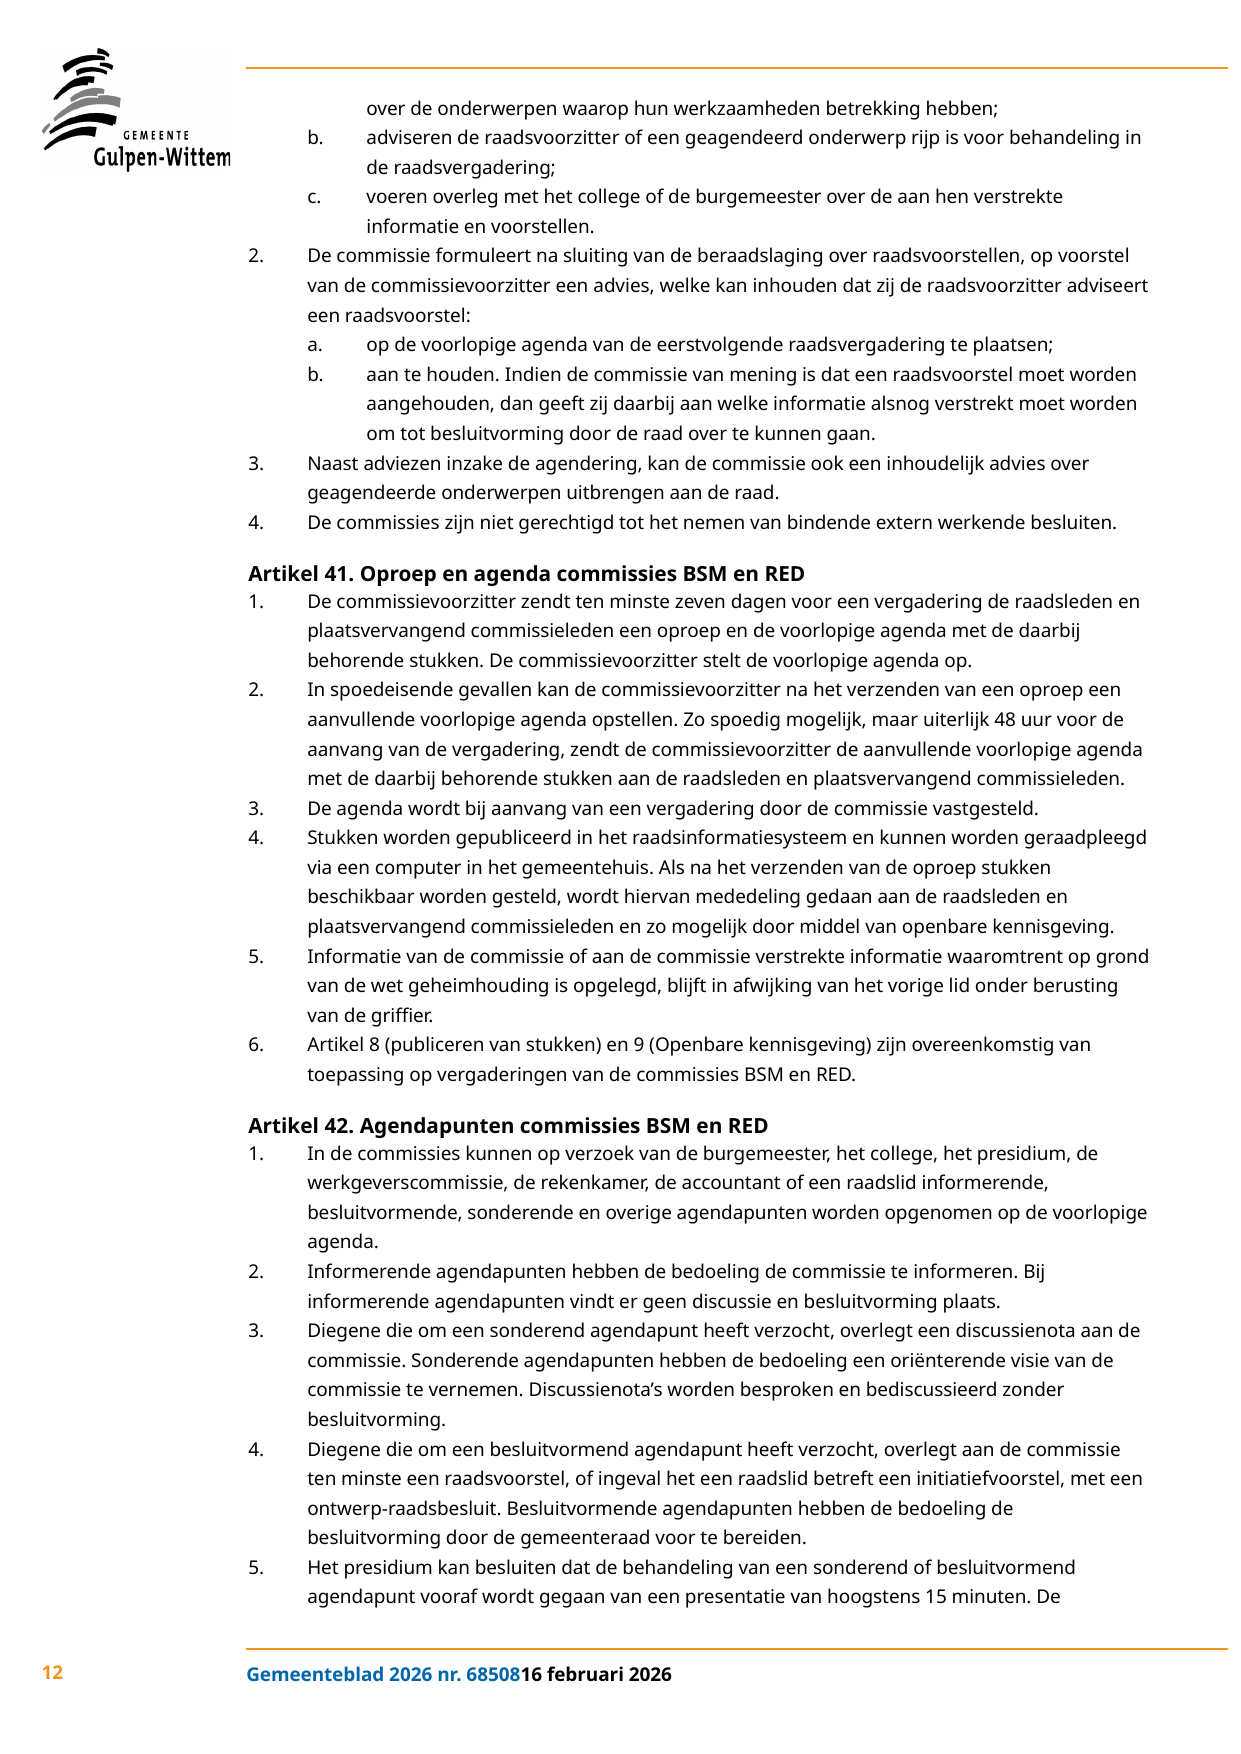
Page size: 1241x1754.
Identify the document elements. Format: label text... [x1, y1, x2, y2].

list Informerende agendapunten hebben de bedoeling de commissie te informeren. Bij informerende agendapunten vindt er geen discussie en besluitvorming plaats. [248, 1258, 1152, 1314]
text Artikel 42. Agendapunten commissies BSM en RED [248, 1112, 1152, 1140]
picture [41, 47, 231, 172]
list Diegene die om een besluitvormend agendapunt heeft verzocht, overlegt aan de commissie ten minste een raadsvoorstel, of ingeval het een raadslid betreft een initiatiefvoorstel, met een ontwerp-raadsbesluit. Besluitvormende agendapunten hebben de bedoeling de besluitvorming door de gemeenteraad voor te bereiden. [248, 1436, 1152, 1550]
list De commissie formuleert na sluiting van de beraadslaging over raadsvoorstellen, op voorstel van de commissievoorzitter een advies, welke kan inhouden dat zij de raadsvoorzitter adviseert een raadsvoorstel: [248, 243, 1152, 328]
list De commissies zijn niet gerechtigd tot het nemen van bindende extern werkende besluiten. [248, 509, 1152, 535]
list aan te houden. Indien de commissie van mening is dat een raadsvoorstel moet worden aangehouden, dan geeft zij daarbij aan welke informatie alsnog verstrekt moet worden om tot besluitvorming door de raad over te kunnen gaan. [307, 361, 1152, 446]
list De agenda wordt bij aanvang van een vergadering door de commissie vastgesteld. [248, 795, 1152, 821]
list De commissievoorzitter zendt ten minste zeven dagen voor een vergadering de raadsleden en plaatsvervangend commissieleden een oproep en de voorlopige agenda met de daarbij behorende stukken. De commissievoorzitter stelt de voorlopige agenda op. [248, 588, 1152, 673]
list adviseren de raadsvoorzitter of een geagendeerd onderwerp rijp is voor behandeling in de raadsvergadering; [307, 124, 1152, 180]
list Artikel 8 (publiceren van stukken) en 9 (Openbare kennisgeving) zijn overeenkomstig van toepassing op vergaderingen van de commissies BSM en RED. [248, 1032, 1152, 1087]
list In de commissies kunnen op verzoek van de burgemeester, het college, het presidium, de werkgeverscommissie, de rekenkamer, de accountant of een raadslid informerende, besluitvormende, sonderende en overige agendapunten worden opgenomen op de voorlopige agenda. [248, 1140, 1152, 1254]
list over de onderwerpen waarop hun werkzaamheden betrekking hebben; [307, 95, 1152, 121]
list Stukken worden gepubliceerd in het raadsinformatiesysteem en kunnen worden geraadpleegd via een computer in het gemeentehuis. Als na het verzenden van de oproep stukken beschikbaar worden gesteld, wordt hiervan mededeling gedaan aan de raadsleden en plaatsvervangend commissieleden en zo mogelijk door middel van openbare kennisgeving. [248, 824, 1152, 939]
list op de voorlopige agenda van de eerstvolgende raadsvergadering te plaatsen; [307, 331, 1152, 357]
list Diegene die om een sonderend agendapunt heeft verzocht, overlegt een discussienota aan de commissie. Sonderende agendapunten hebben de bedoeling een oriënterende visie van de commissie te vernemen. Discussienota’s worden besproken en bediscussieerd zonder besluitvorming. [248, 1317, 1152, 1432]
list In spoedeisende gevallen kan de commissievoorzitter na het verzenden van een oproep een aanvullende voorlopige agenda opstellen. Zo spoedig mogelijk, maar uiterlijk 48 uur voor de aanvang van de vergadering, zendt de commissievoorzitter de aanvullende voorlopige agenda met de daarbij behorende stukken aan de raadsleden en plaatsvervangend commissieleden. [248, 677, 1152, 791]
list Naast adviezen inzake de agendering, kan de commissie ook een inhoudelijk advies over geagendeerde onderwerpen uitbrengen aan de raad. [248, 450, 1152, 505]
list voeren overleg met het college of de burgemeester over de aan hen verstrekte informatie en voorstellen. [307, 183, 1152, 239]
text Artikel 41. Oproep en agenda commissies BSM en RED [248, 559, 1152, 588]
list Het presidium kan besluiten dat de behandeling van een sonderend of besluitvormend agendapunt vooraf wordt gegaan van een presentatie van hoogstens 15 minuten. De [248, 1554, 1152, 1609]
list Informatie van de commissie of aan de commissie verstrekte informatie waaromtrent op grond van de wet geheimhouding is opgelegd, blijft in afwijking van het vorige lid onder berusting van de griffier. [248, 943, 1152, 1028]
